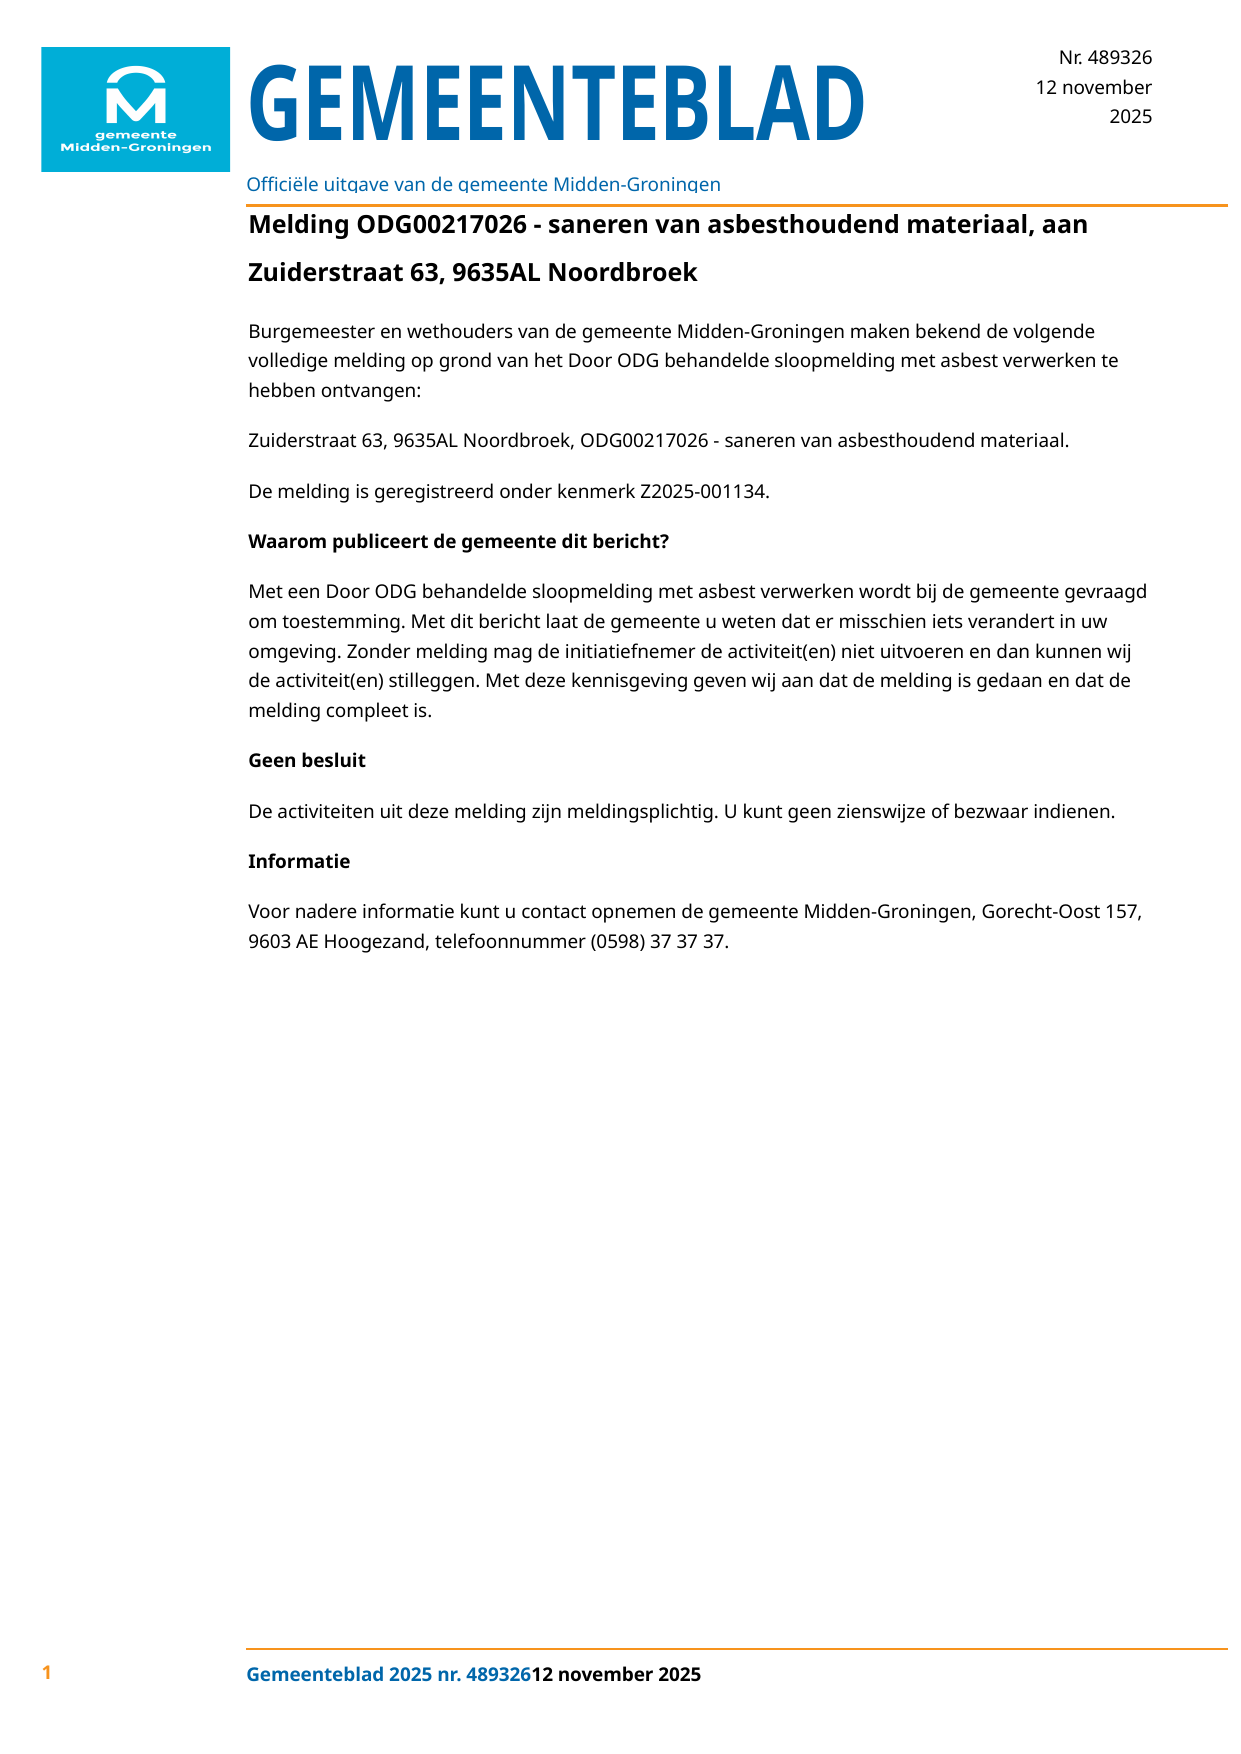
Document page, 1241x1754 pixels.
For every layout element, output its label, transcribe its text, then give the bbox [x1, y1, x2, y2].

text Informatie [248, 848, 1152, 874]
text Voor nadere informatie kunt u contact opnemen de gemeente Midden-Groningen, Gorecht-Oost 157, 9603 AE Hoogezand, telefoonnummer (0598) 37 37 37. [248, 899, 1152, 954]
text Zuiderstraat 63, 9635AL Noordbroek, ODG00217026 - saneren van asbesthoudend materiaal. [248, 427, 1152, 453]
text Met een Door ODG behandelde sloopmelding met asbest verwerken wordt bij de gemeente gevraagd om toestemming. Met dit bericht laat de gemeente u weten dat er misschien iets verandert in uw omgeving. Zonder melding mag de initiatiefnemer de activiteit(en) niet uitvoeren en dan kunnen wij de activiteit(en) stilleggen. Met deze kennisgeving geven wij aan dat de melding is gedaan en dat de melding compleet is. [248, 579, 1152, 723]
picture [184, 146, 190, 153]
text Waarom publiceert de gemeente dit bericht? [248, 528, 1152, 554]
text Geen besluit [248, 747, 1152, 773]
picture [108, 66, 164, 82]
text De melding is geregistreerd onder kenmerk Z2025-001134. [248, 478, 1152, 504]
text Melding ODG00217026 - saneren van asbesthoudend materiaal, aan Zuiderstraat 63, 9635AL Noordbroek [248, 207, 1152, 288]
picture [107, 89, 165, 122]
text De activiteiten uit deze melding zijn meldingsplichtig. U kunt geen zienswijze of bezwaar indienen. [248, 798, 1152, 824]
text Burgemeester en wethouders van de gemeente Midden-Groningen maken bekend de volgende volledige melding op grond van het Door ODG behandelde sloopmelding met asbest verwerken te hebben ontvangen: [248, 318, 1152, 403]
